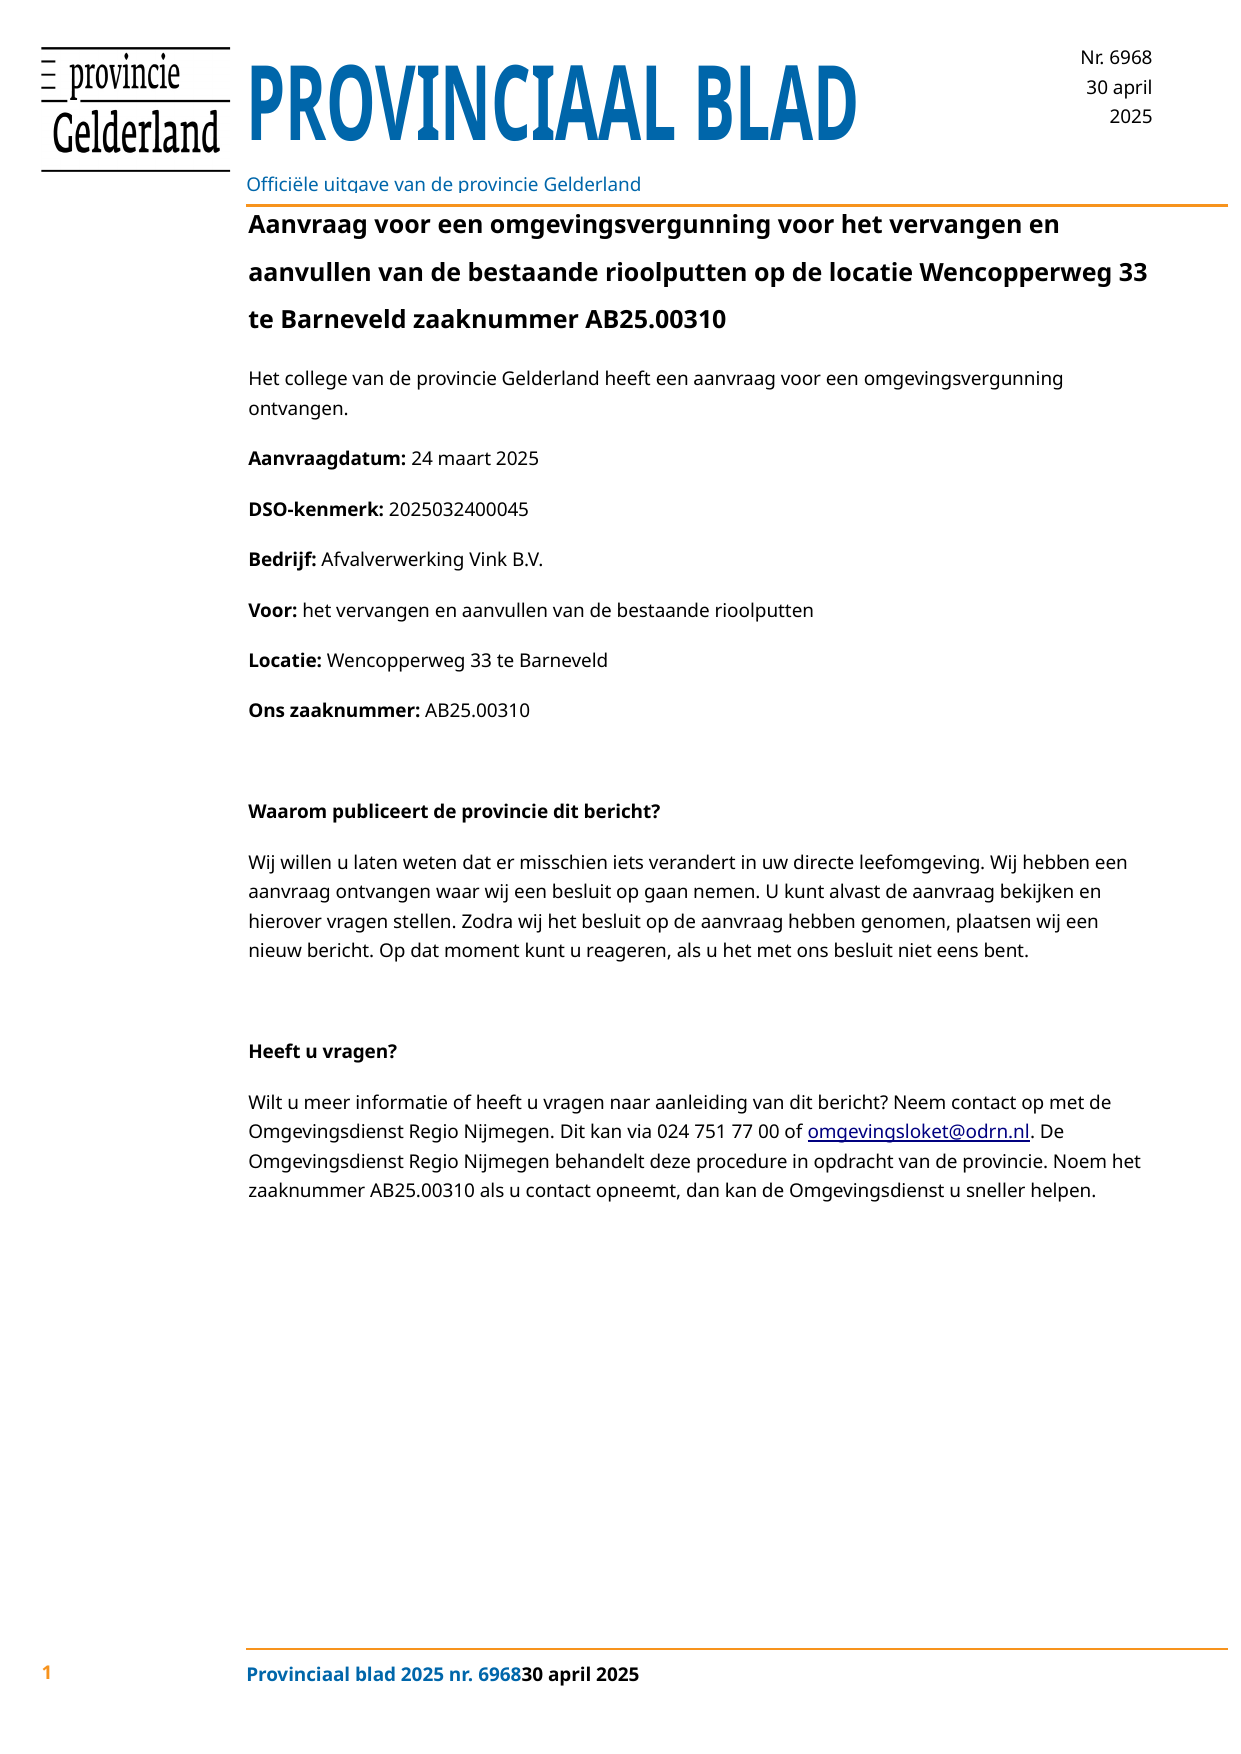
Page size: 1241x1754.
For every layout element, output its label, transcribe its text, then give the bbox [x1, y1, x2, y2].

text Wij willen u laten weten dat er misschien iets verandert in uw directe leefomgeving. Wij hebben een aanvraag ontvangen waar wij een besluit op gaan nemen. U kunt alvast de aanvraag bekijken en hierover vragen stellen. Zodra wij het besluit op de aanvraag hebben genomen, plaatsen wij een nieuw bericht. Op dat moment kunt u reageren, als u het met ons besluit niet eens bent. [248, 849, 1152, 963]
text Locatie: Wencopperweg 33 te Barneveld [248, 647, 1152, 673]
text DSO-kenmerk: 2025032400045 [248, 496, 1152, 522]
text Wilt u meer informatie of heeft u vragen naar aanleiding van dit bericht? Neem contact op met de Omgevingsdienst Regio Nijmegen. Dit kan via 024 751 77 00 of omgevingsloket@odrn.nl. De Omgevingsdienst Regio Nijmegen behandelt deze procedure in opdracht van de provincie. Noem het zaaknummer AB25.00310 als u contact opneemt, dan kan de Omgevingsdienst u sneller helpen. [248, 1089, 1152, 1203]
text Waarom publiceert de provincie dit bericht? [248, 798, 1152, 824]
text Heeft u vragen? [248, 1038, 1152, 1064]
picture [41, 47, 231, 172]
text Het college van de provincie Gelderland heeft een aanvraag voor een omgevingsvergunning ontvangen. [248, 366, 1152, 421]
text Voor: het vervangen en aanvullen van de bestaande rioolputten [248, 597, 1152, 622]
text Aanvraag voor een omgevingsvergunning voor het vervangen en aanvullen van de bestaande rioolputten op de locatie Wencopperweg 33 te Barneveld zaaknummer AB25.00310 [248, 207, 1152, 336]
text Aanvraagdatum: 24 maart 2025 [248, 446, 1152, 471]
text Bedrijf: Afvalverwerking Vink B.V. [248, 546, 1152, 572]
text Ons zaaknummer: AB25.00310 [248, 698, 1152, 723]
